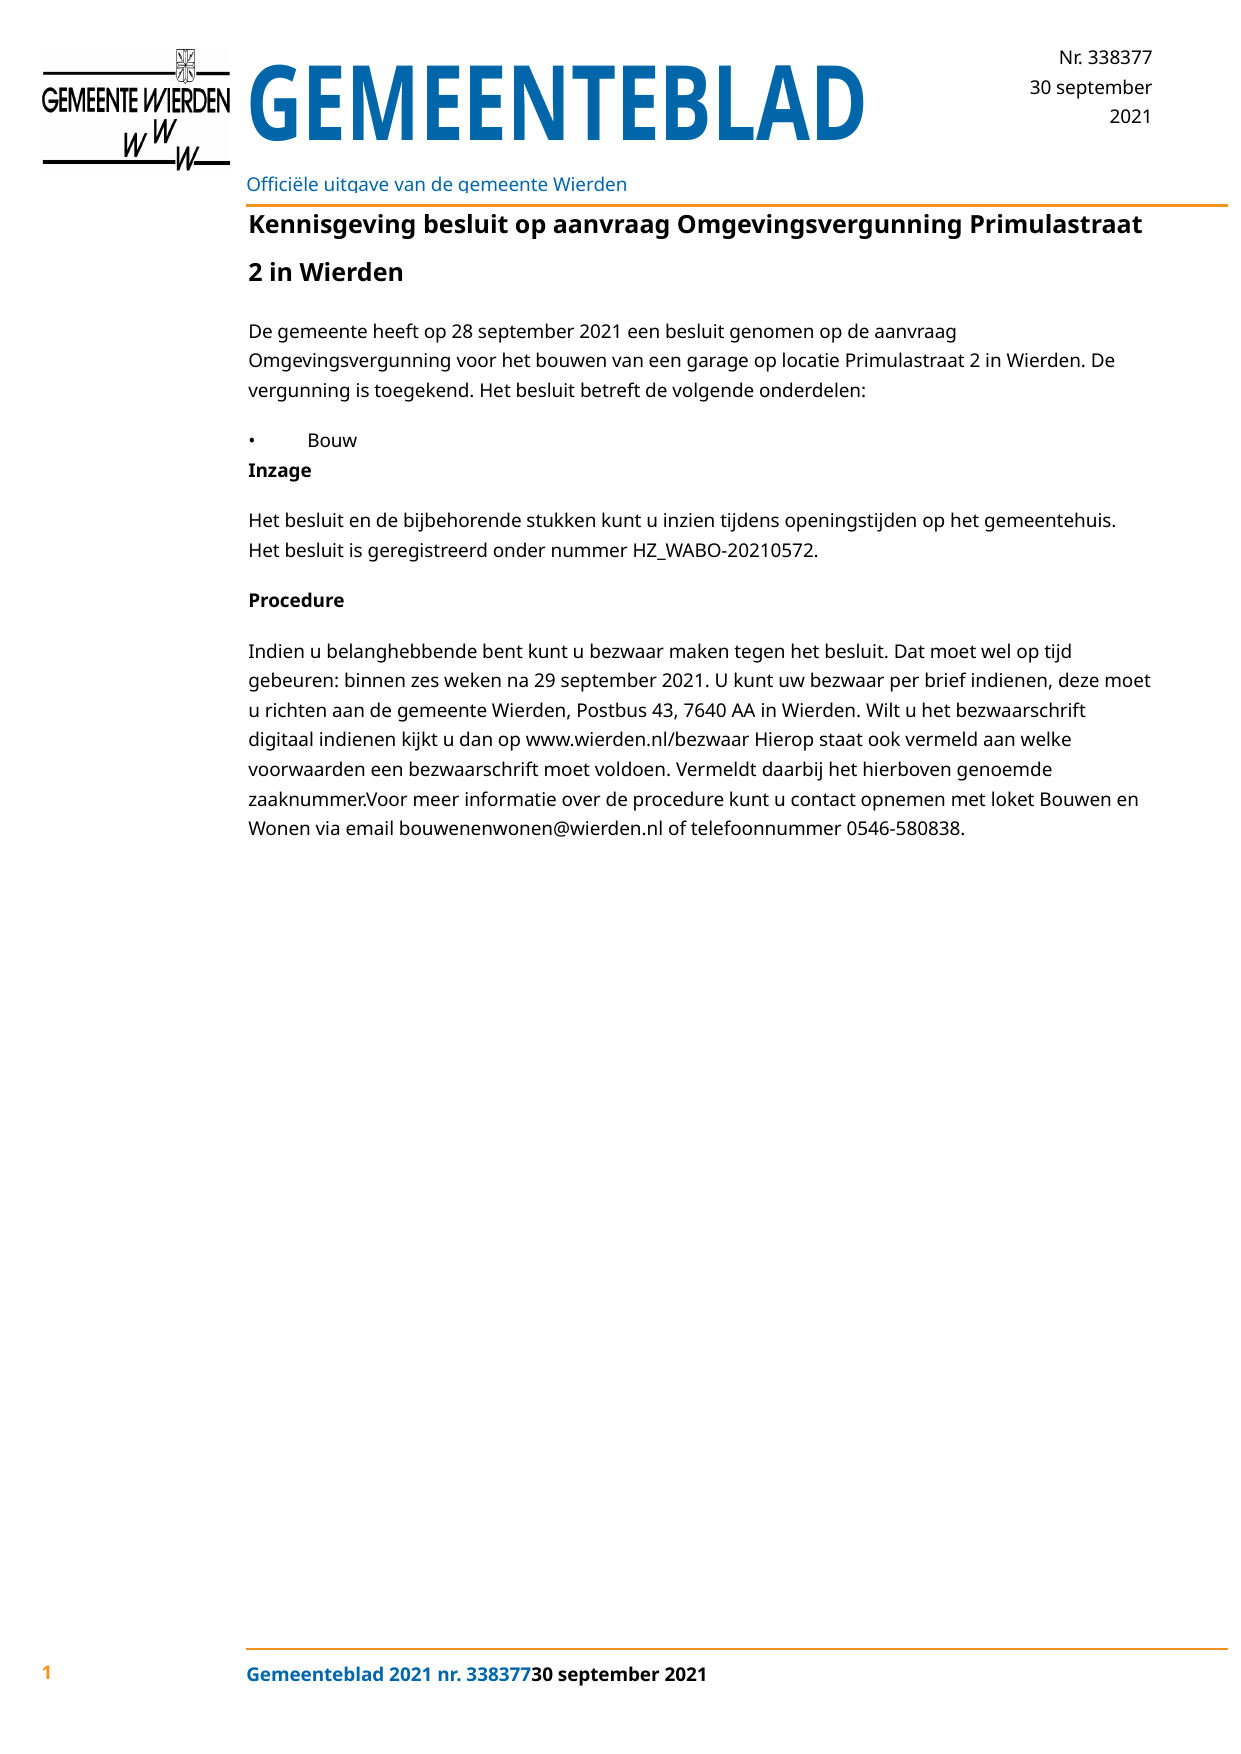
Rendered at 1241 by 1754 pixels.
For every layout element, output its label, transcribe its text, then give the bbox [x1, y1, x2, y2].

text De gemeente heeft op 28 september 2021 een besluit genomen op de aanvraag Omgevingsvergunning voor het bouwen van een garage op locatie Primulastraat 2 in Wierden. De vergunning is toegekend. Het besluit betreft de volgende onderdelen: [248, 318, 1152, 403]
text Kennisgeving besluit op aanvraag Omgevingsvergunning Primulastraat 2 in Wierden [248, 207, 1152, 288]
picture [41, 47, 231, 172]
text Inzage [248, 457, 1152, 483]
text Procedure [248, 587, 1152, 613]
text Het besluit en de bijbehorende stukken kunt u inzien tijdens openingstijden op het gemeentehuis. Het besluit is geregistreerd onder nummer HZ_WABO-20210572. [248, 507, 1152, 563]
text Indien u belanghebbende bent kunt u bezwaar maken tegen het besluit. Dat moet wel op tijd gebeuren: binnen zes weken na 29 september 2021. U kunt uw bezwaar per brief indienen, deze moet u richten aan de gemeente Wierden, Postbus 43, 7640 AA in Wierden. Wilt u het bezwaarschrift digitaal indienen kijkt u dan op www.wierden.nl/bezwaar Hierop staat ook vermeld aan welke voorwaarden een bezwaarschrift moet voldoen. Vermeldt daarbij het hierboven genoemde zaaknummer.Voor meer informatie over de procedure kunt u contact opnemen met loket Bouwen en Wonen via email bouwenenwonen@wierden.nl of telefoonnummer 0546-580838. [248, 638, 1152, 841]
list Bouw [248, 427, 1152, 453]
